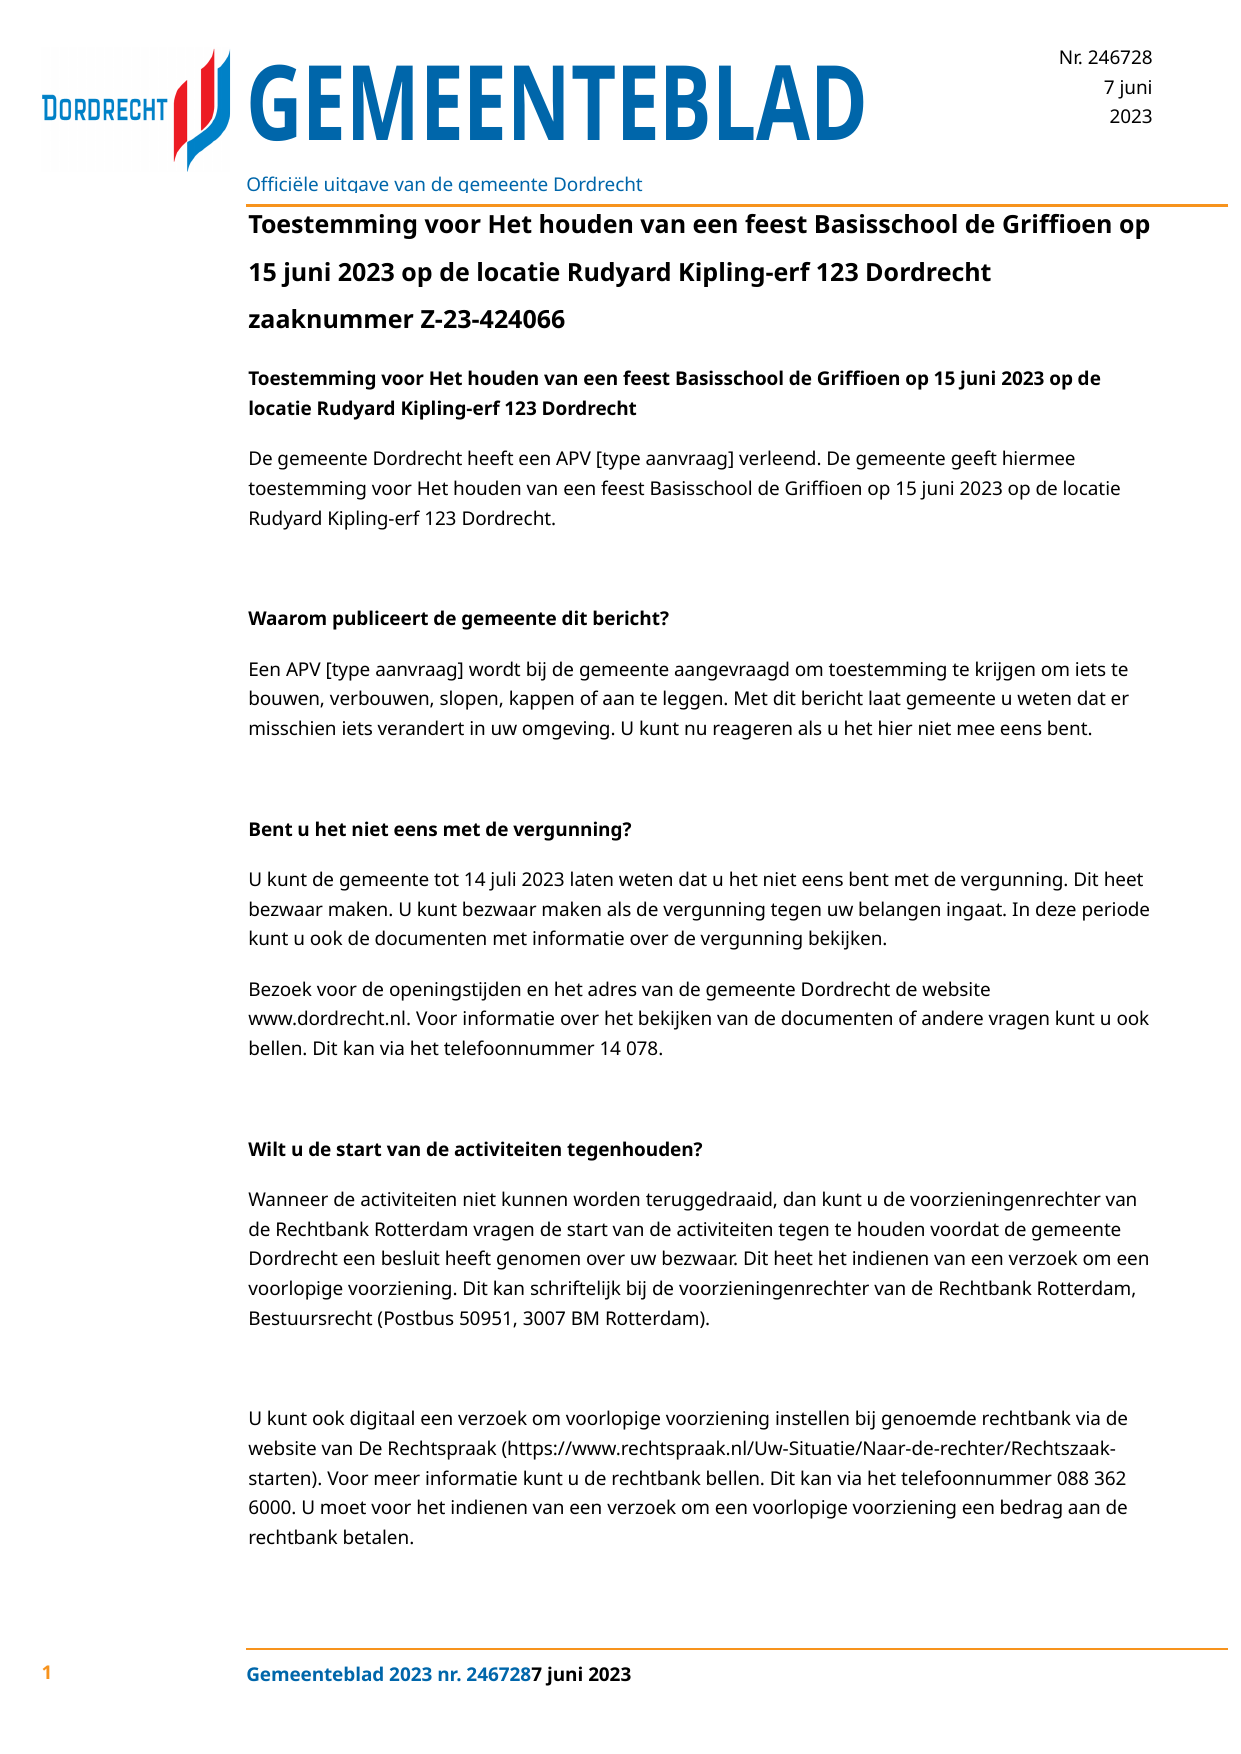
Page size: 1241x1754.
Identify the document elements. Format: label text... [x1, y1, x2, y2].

text Een APV [type aanvraag] wordt bij de gemeente aangevraagd om toestemming te krijgen om iets te bouwen, verbouwen, slopen, kappen of aan te leggen. Met dit bericht laat gemeente u weten dat er misschien iets verandert in uw omgeving. U kunt nu reageren als u het hier niet mee eens bent. [248, 656, 1152, 741]
text Wilt u de start van de activiteiten tegenhouden? [248, 1136, 1152, 1162]
text Wanneer de activiteiten niet kunnen worden teruggedraaid, dan kunt u de voorzieningenrechter van de Rechtbank Rotterdam vragen de start van de activiteiten tegen te houden voordat de gemeente Dordrecht een besluit heeft genomen over uw bezwaar. Dit heet het indienen van een verzoek om een voorlopige voorziening. Dit kan schriftelijk bij de voorzieningenrechter van de Rechtbank Rotterdam, Bestuursrecht (Postbus 50951, 3007 BM Rotterdam). [248, 1186, 1152, 1330]
text U kunt de gemeente tot 14 juli 2023 laten weten dat u het niet eens bent met de vergunning. Dit heet bezwaar maken. U kunt bezwaar maken als de vergunning tegen uw belangen ingaat. In deze periode kunt u ook de documenten met informatie over de vergunning bekijken. [248, 866, 1152, 951]
picture [41, 47, 231, 172]
text Bezoek voor de openingstijden en het adres van de gemeente Dordrecht de website www.dordrecht.nl. Voor informatie over het bekijken van de documenten of andere vragen kunt u ook bellen. Dit kan via het telefoonnummer 14 078. [248, 976, 1152, 1061]
text Waarom publiceert de gemeente dit bericht? [248, 606, 1152, 631]
text Toestemming voor Het houden van een feest Basisschool de Griffioen op 15 juni 2023 op de locatie Rudyard Kipling-erf 123 Dordrecht zaaknummer Z-23-424066 [248, 207, 1152, 336]
text Toestemming voor Het houden van een feest Basisschool de Griffioen op 15 juni 2023 op de locatie Rudyard Kipling-erf 123 Dordrecht [248, 366, 1152, 421]
text De gemeente Dordrecht heeft een APV [type aanvraag] verleend. De gemeente geeft hiermee toestemming voor Het houden van een feest Basisschool de Griffioen op 15 juni 2023 op de locatie Rudyard Kipling-erf 123 Dordrecht. [248, 446, 1152, 530]
text U kunt ook digitaal een verzoek om voorlopige voorziening instellen bij genoemde rechtbank via de website van De Rechtspraak (https://www.rechtspraak.nl/Uw-Situatie/Naar-de-rechter/Rechtszaak-starten). Voor meer informatie kunt u de rechtbank bellen. Dit kan via het telefoonnummer 088 362 6000. U moet voor het indienen van een verzoek om een voorlopige voorziening een bedrag aan de rechtbank betalen. [248, 1406, 1152, 1549]
text Bent u het niet eens met de vergunning? [248, 816, 1152, 842]
